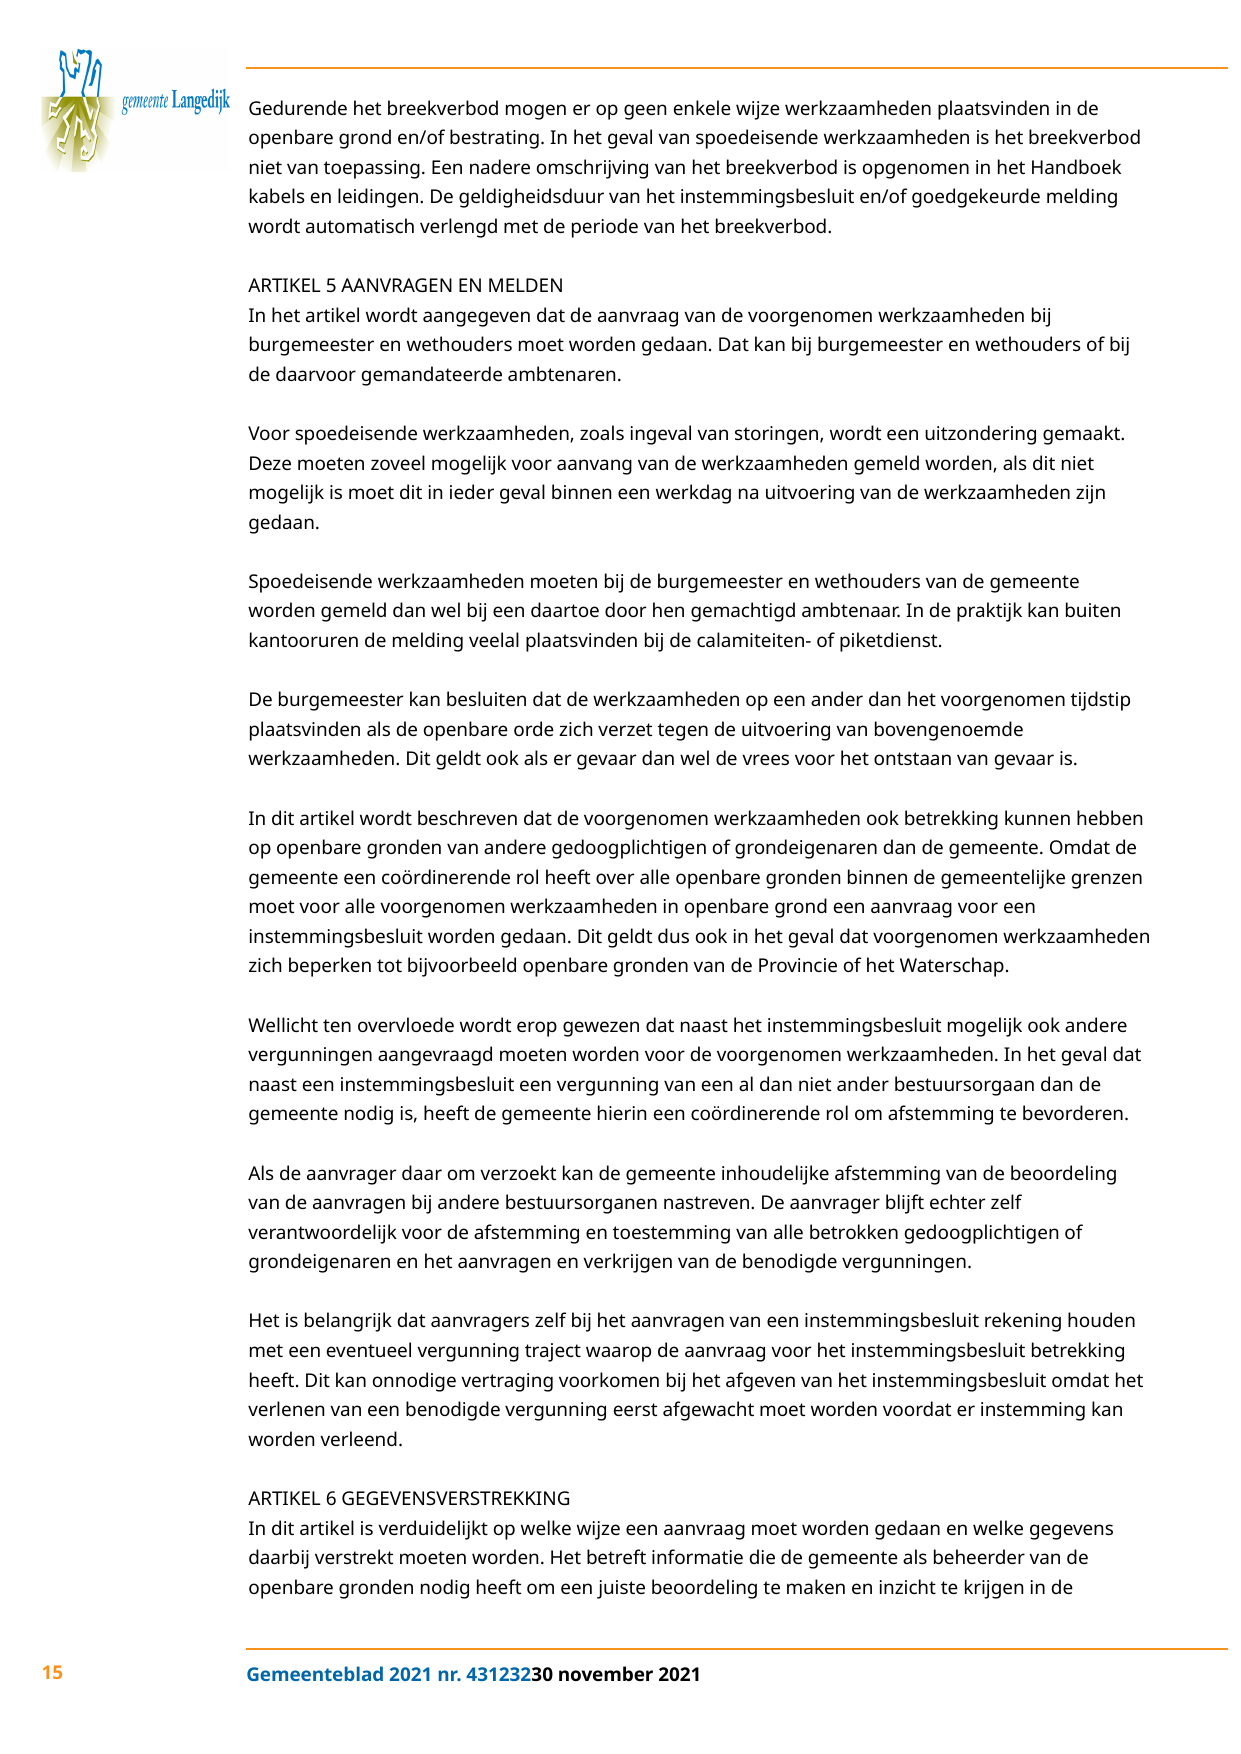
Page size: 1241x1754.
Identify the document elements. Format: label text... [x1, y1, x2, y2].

text In dit artikel wordt beschreven dat de voorgenomen werkzaamheden ook betrekking kunnen hebben op openbare gronden van andere gedoogplichtigen of grondeigenaren dan de gemeente. Omdat de gemeente een coördinerende rol heeft over alle openbare gronden binnen de gemeentelijke grenzen moet voor alle voorgenomen werkzaamheden in openbare grond een aanvraag voor een instemmingsbesluit worden gedaan. Dit geldt dus ook in het geval dat voorgenomen werkzaamheden zich beperken tot bijvoorbeeld openbare gronden van de Provincie of het Waterschap. [248, 805, 1152, 978]
text Gedurende het breekverbod mogen er op geen enkele wijze werkzaamheden plaatsvinden in de openbare grond en/of bestrating. In het geval van spoedeisende werkzaamheden is het breekverbod niet van toepassing. Een nadere omschrijving van het breekverbod is opgenomen in het Handboek kabels en leidingen. De geldigheidsduur van het instemmingsbesluit en/of goedgekeurde melding wordt automatisch verlengd met de periode van het breekverbod. [248, 95, 1152, 239]
picture [41, 47, 231, 172]
text ARTIKEL 5 AANVRAGEN EN MELDEN [248, 272, 1152, 298]
text Spoedeisende werkzaamheden moeten bij de burgemeester en wethouders van de gemeente worden gemeld dan wel bij een daartoe door hen gemachtigd ambtenaar. In de praktijk kan buiten kantooruren de melding veelal plaatsvinden bij de calamiteiten- of piketdienst. [248, 568, 1152, 653]
text Voor spoedeisende werkzaamheden, zoals ingeval van storingen, wordt een uitzondering gemaakt. Deze moeten zoveel mogelijk voor aanvang van de werkzaamheden gemeld worden, als dit niet mogelijk is moet dit in ieder geval binnen een werkdag na uitvoering van de werkzaamheden zijn gedaan. [248, 420, 1152, 535]
text Als de aanvrager daar om verzoekt kan de gemeente inhoudelijke afstemming van de beoordeling van de aanvragen bij andere bestuursorganen nastreven. De aanvrager blijft echter zelf verantwoordelijk voor de afstemming en toestemming van alle betrokken gedoogplichtigen of grondeigenaren en het aanvragen en verkrijgen van de benodigde vergunningen. [248, 1160, 1152, 1274]
text In het artikel wordt aangegeven dat de aanvraag van de voorgenomen werkzaamheden bij burgemeester en wethouders moet worden gedaan. Dat kan bij burgemeester en wethouders of bij de daarvoor gemandateerde ambtenaren. [248, 302, 1152, 387]
text Wellicht ten overvloede wordt erop gewezen dat naast het instemmingsbesluit mogelijk ook andere vergunningen aangevraagd moeten worden voor de voorgenomen werkzaamheden. In het geval dat naast een instemmingsbesluit een vergunning van een al dan niet ander bestuursorgaan dan de gemeente nodig is, heeft de gemeente hierin een coördinerende rol om afstemming te bevorderen. [248, 1012, 1152, 1126]
text De burgemeester kan besluiten dat de werkzaamheden op een ander dan het voorgenomen tijdstip plaatsvinden als de openbare orde zich verzet tegen de uitvoering van bovengenoemde werkzaamheden. Dit geldt ook als er gevaar dan wel de vrees voor het ontstaan van gevaar is. [248, 686, 1152, 771]
text ARTIKEL 6 GEGEVENSVERSTREKKING [248, 1485, 1152, 1511]
text Het is belangrijk dat aanvragers zelf bij het aanvragen van een instemmingsbesluit rekening houden met een eventueel vergunning traject waarop de aanvraag voor het instemmingsbesluit betrekking heeft. Dit kan onnodige vertraging voorkomen bij het afgeven van het instemmingsbesluit omdat het verlenen van een benodigde vergunning eerst afgewacht moet worden voordat er instemming kan worden verleend. [248, 1308, 1152, 1452]
text In dit artikel is verduidelijkt op welke wijze een aanvraag moet worden gedaan en welke gegevens daarbij verstrekt moeten worden. Het betreft informatie die de gemeente als beheerder van de openbare gronden nodig heeft om een juiste beoordeling te maken en inzicht te krijgen in de [248, 1515, 1152, 1600]
